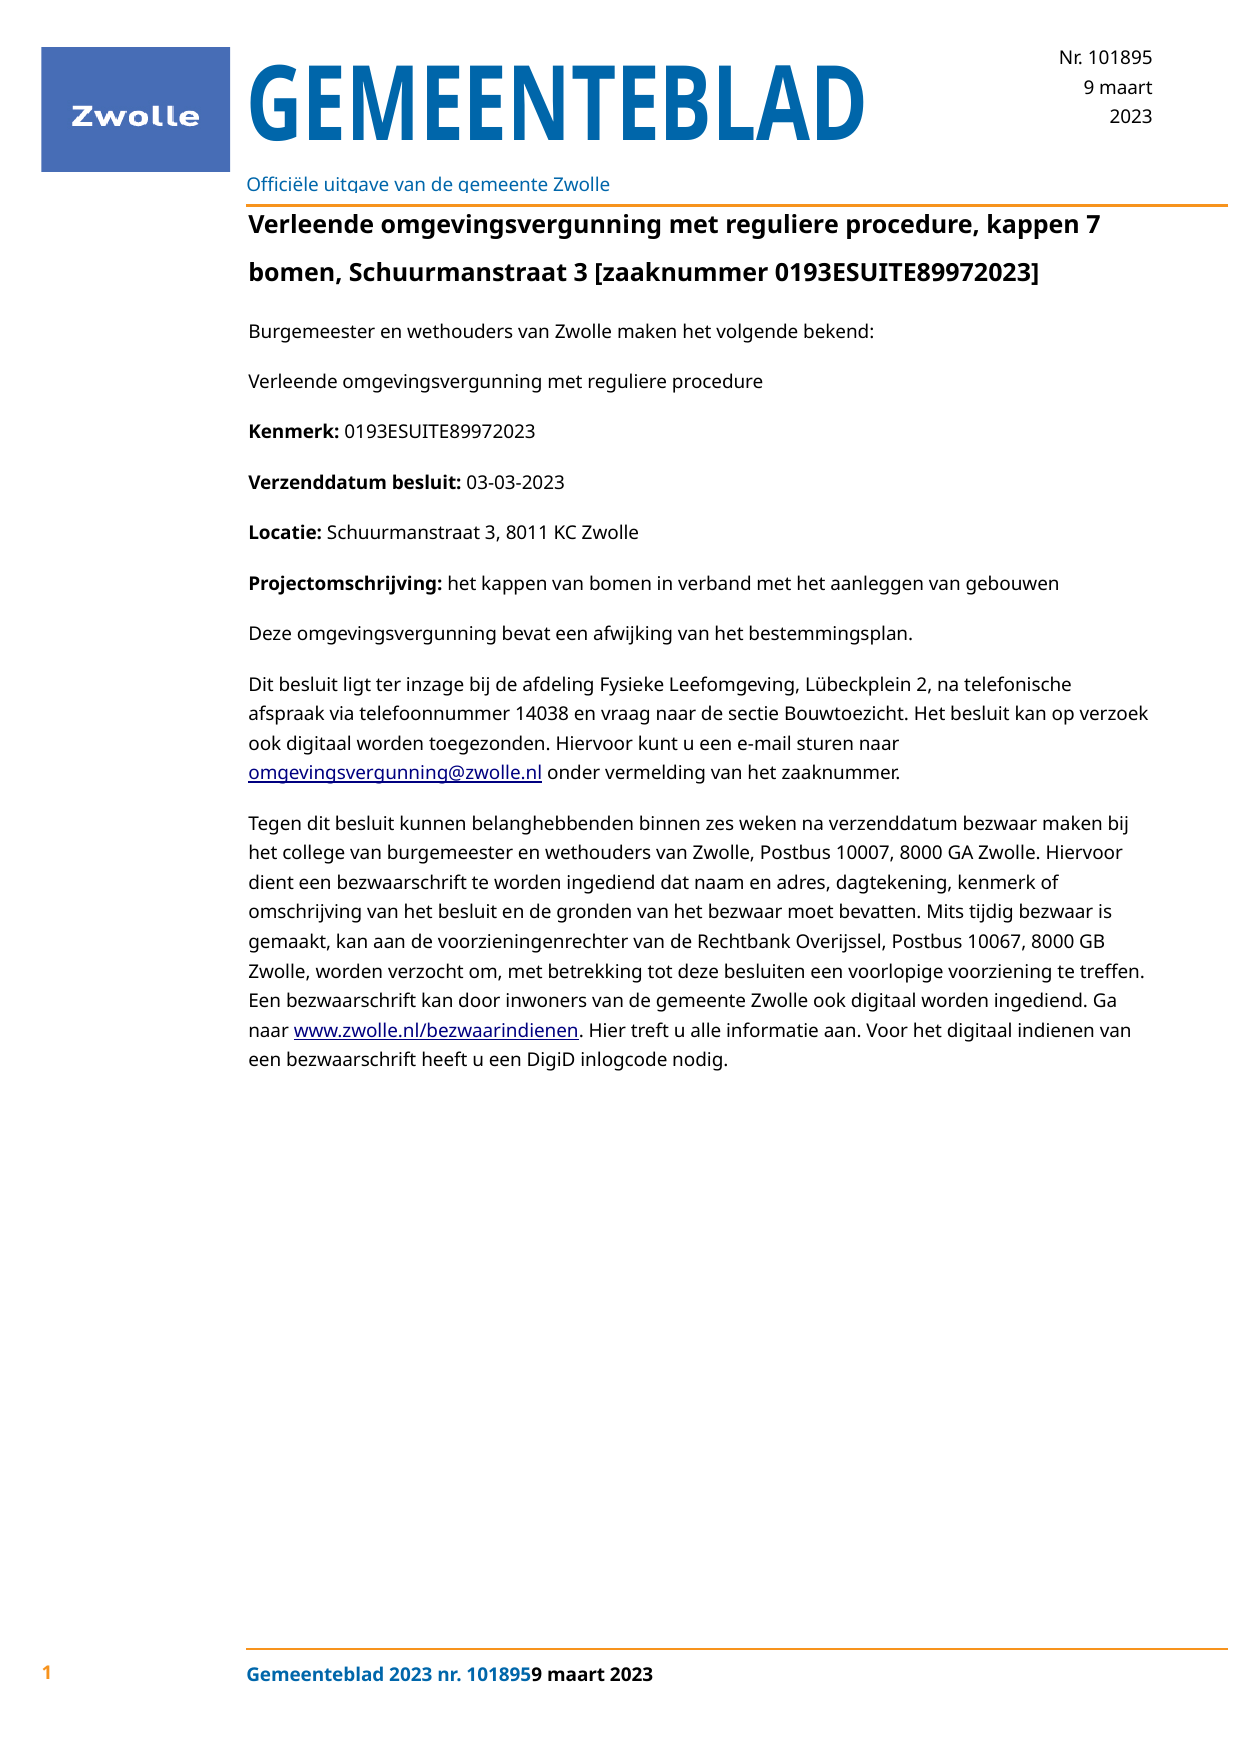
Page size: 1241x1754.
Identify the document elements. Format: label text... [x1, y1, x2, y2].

picture [41, 47, 231, 172]
text Kenmerk: 0193ESUITE89972023 [248, 419, 1152, 444]
text Deze omgevingsvergunning bevat een afwijking van het bestemmingsplan. [248, 620, 1152, 646]
text Locatie: Schuurmanstraat 3, 8011 KC Zwolle [248, 519, 1152, 545]
text Projectomschrijving: het kappen van bomen in verband met het aanleggen van gebouwen [248, 570, 1152, 596]
text Tegen dit besluit kunnen belanghebbenden binnen zes weken na verzenddatum bezwaar maken bij het college van burgemeester en wethouders van Zwolle, Postbus 10007, 8000 GA Zwolle. Hiervoor dient een bezwaarschrift te worden ingediend dat naam en adres, dagtekening, kenmerk of omschrijving van het besluit en de gronden van het bezwaar moet bevatten. Mits tijdig bezwaar is gemaakt, kan aan de voorzieningenrechter van de Rechtbank Overijssel, Postbus 10067, 8000 GB Zwolle, worden verzocht om, met betrekking tot deze besluiten een voorlopige voorziening te treffen. Een bezwaarschrift kan door inwoners van de gemeente Zwolle ook digitaal worden ingediend. Ga naar www.zwolle.nl/bezwaarindienen. Hier treft u alle informatie aan. Voor het digitaal indienen van een bezwaarschrift heeft u een DigiD inlogcode nodig. [248, 810, 1152, 1072]
text Verzenddatum besluit: 03-03-2023 [248, 469, 1152, 495]
text Burgemeester en wethouders van Zwolle maken het volgende bekend: [248, 318, 1152, 344]
text Dit besluit ligt ter inzage bij de afdeling Fysieke Leefomgeving, Lübeckplein 2, na telefonische afspraak via telefoonnummer 14038 en vraag naar de sectie Bouwtoezicht. Het besluit kan op verzoek ook digitaal worden toegezonden. Hiervoor kunt u een e-mail sturen naar omgevingsvergunning@zwolle.nl onder vermelding van het zaaknummer. [248, 671, 1152, 785]
text Verleende omgevingsvergunning met reguliere procedure [248, 368, 1152, 394]
text Verleende omgevingsvergunning met reguliere procedure, kappen 7 bomen, Schuurmanstraat 3 [zaaknummer 0193ESUITE89972023] [248, 207, 1152, 288]
